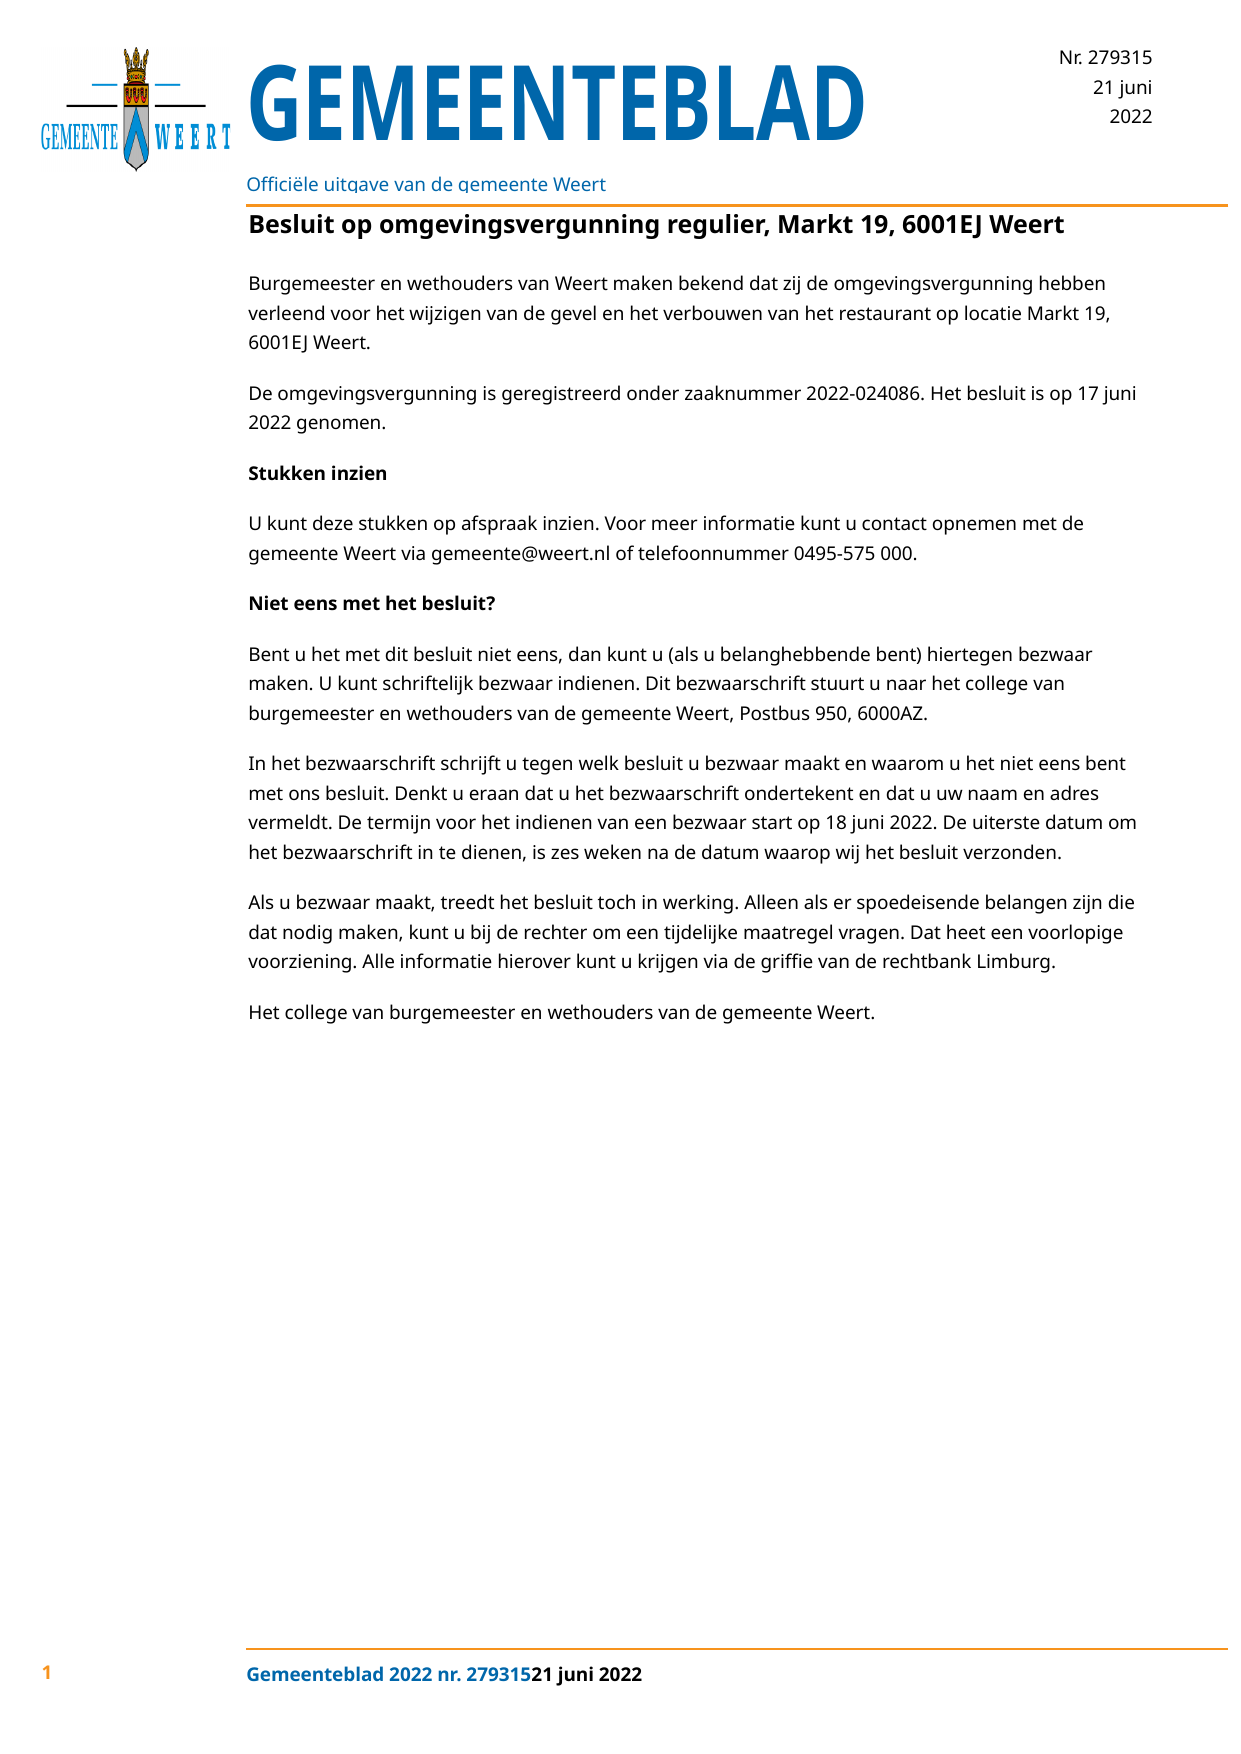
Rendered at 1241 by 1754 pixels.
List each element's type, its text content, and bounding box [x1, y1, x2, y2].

text Bent u het met dit besluit niet eens, dan kunt u (als u belanghebbende bent) hiertegen bezwaar maken. U kunt schriftelijk bezwaar indienen. Dit bezwaarschrift stuurt u naar het college van burgemeester en wethouders van de gemeente Weert, Postbus 950, 6000AZ. [248, 641, 1152, 726]
picture [41, 47, 231, 172]
text Niet eens met het besluit? [248, 590, 1152, 616]
text Als u bezwaar maakt, treedt het besluit toch in werking. Alleen als er spoedeisende belangen zijn die dat nodig maken, kunt u bij de rechter om een tijdelijke maatregel vragen. Dat heet een voorlopige voorziening. Alle informatie hierover kunt u krijgen via de griffie van de rechtbank Limburg. [248, 889, 1152, 974]
text Burgemeester en wethouders van Weert maken bekend dat zij de omgevingsvergunning hebben verleend voor het wijzigen van de gevel en het verbouwen van het restaurant op locatie Markt 19, 6001EJ Weert. [248, 270, 1152, 355]
text Besluit op omgevingsvergunning regulier, Markt 19, 6001EJ Weert [248, 207, 1152, 241]
text Stukken inzien [248, 460, 1152, 486]
text U kunt deze stukken op afspraak inzien. Voor meer informatie kunt u contact opnemen met de gemeente Weert via gemeente@weert.nl of telefoonnummer 0495-575 000. [248, 510, 1152, 566]
text De omgevingsvergunning is geregistreerd onder zaaknummer 2022-024086. Het besluit is op 17 juni 2022 genomen. [248, 380, 1152, 435]
text Het college van burgemeester en wethouders van de gemeente Weert. [248, 999, 1152, 1025]
text In het bezwaarschrift schrijft u tegen welk besluit u bezwaar maakt en waarom u het niet eens bent met ons besluit. Denkt u eraan dat u het bezwaarschrift ondertekent en dat u uw naam en adres vermeldt. De termijn voor het indienen van een bezwaar start op 18 juni 2022. De uiterste datum om het bezwaarschrift in te dienen, is zes weken na de datum waarop wij het besluit verzonden. [248, 750, 1152, 865]
